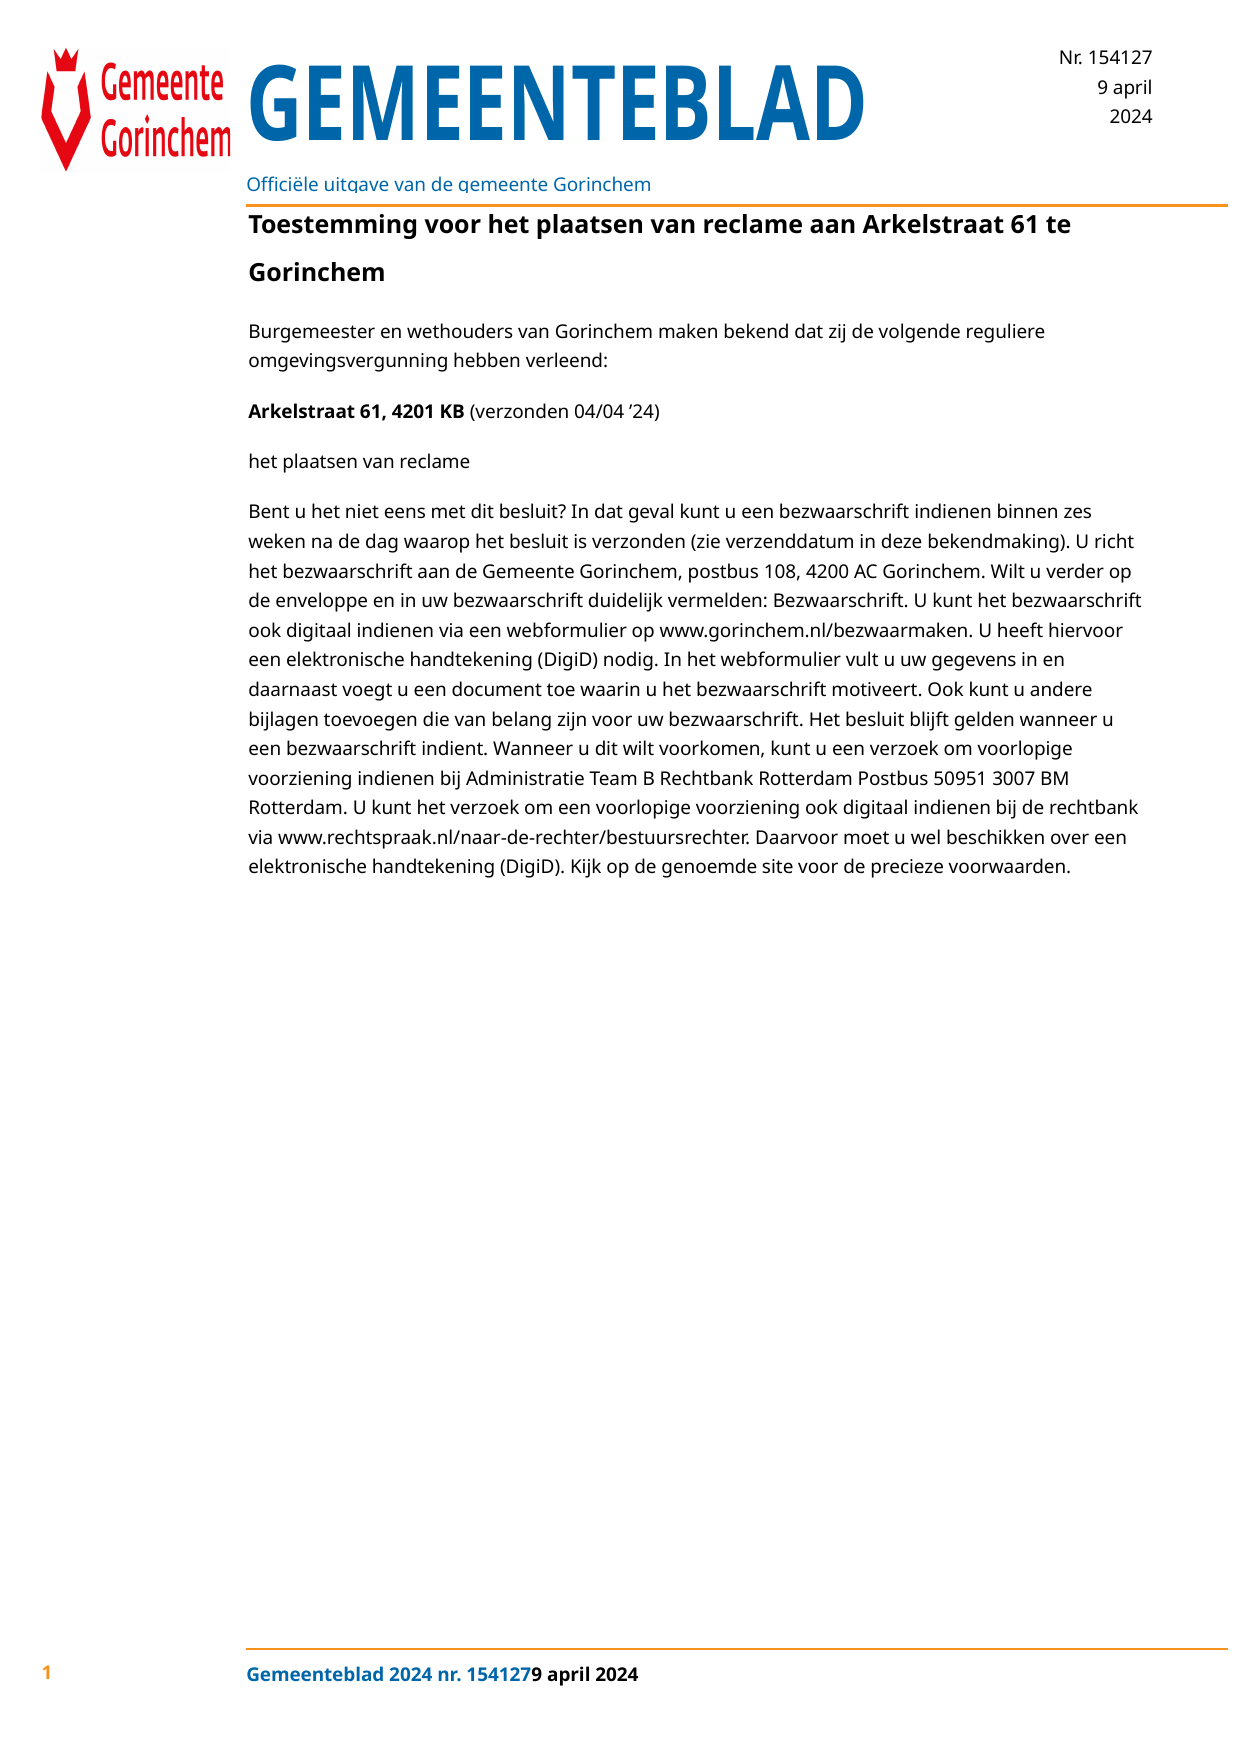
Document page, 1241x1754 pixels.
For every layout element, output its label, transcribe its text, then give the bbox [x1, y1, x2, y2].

picture [41, 47, 231, 172]
text Burgemeester en wethouders van Gorinchem maken bekend dat zij de volgende reguliere omgevingsvergunning hebben verleend: [248, 318, 1152, 373]
text het plaatsen van reclame [248, 448, 1152, 474]
text Arkelstraat 61, 4201 KB (verzonden 04/04 ’24) [248, 398, 1152, 424]
text Toestemming voor het plaatsen van reclame aan Arkelstraat 61 te Gorinchem [248, 207, 1152, 288]
text Bent u het niet eens met dit besluit? In dat geval kunt u een bezwaarschrift indienen binnen zes weken na de dag waarop het besluit is verzonden (zie verzenddatum in deze bekendmaking). U richt het bezwaarschrift aan de Gemeente Gorinchem, postbus 108, 4200 AC Gorinchem. Wilt u verder op de enveloppe en in uw bezwaarschrift duidelijk vermelden: Bezwaarschrift. U kunt het bezwaarschrift ook digitaal indienen via een webformulier op www.gorinchem.nl/bezwaarmaken. U heeft hiervoor een elektronische handtekening (DigiD) nodig. In het webformulier vult u uw gegevens in en daarnaast voegt u een document toe waarin u het bezwaarschrift motiveert. Ook kunt u andere bijlagen toevoegen die van belang zijn voor uw bezwaarschrift. Het besluit blijft gelden wanneer u een bezwaarschrift indient. Wanneer u dit wilt voorkomen, kunt u een verzoek om voorlopige voorziening indienen bij Administratie Team B Rechtbank Rotterdam Postbus 50951 3007 BM Rotterdam. U kunt het verzoek om een voorlopige voorziening ook digitaal indienen bij de rechtbank via www.rechtspraak.nl/naar-de-rechter/bestuursrechter. Daarvoor moet u wel beschikken over een elektronische handtekening (DigiD). Kijk op de genoemde site voor de precieze voorwaarden. [248, 499, 1152, 879]
